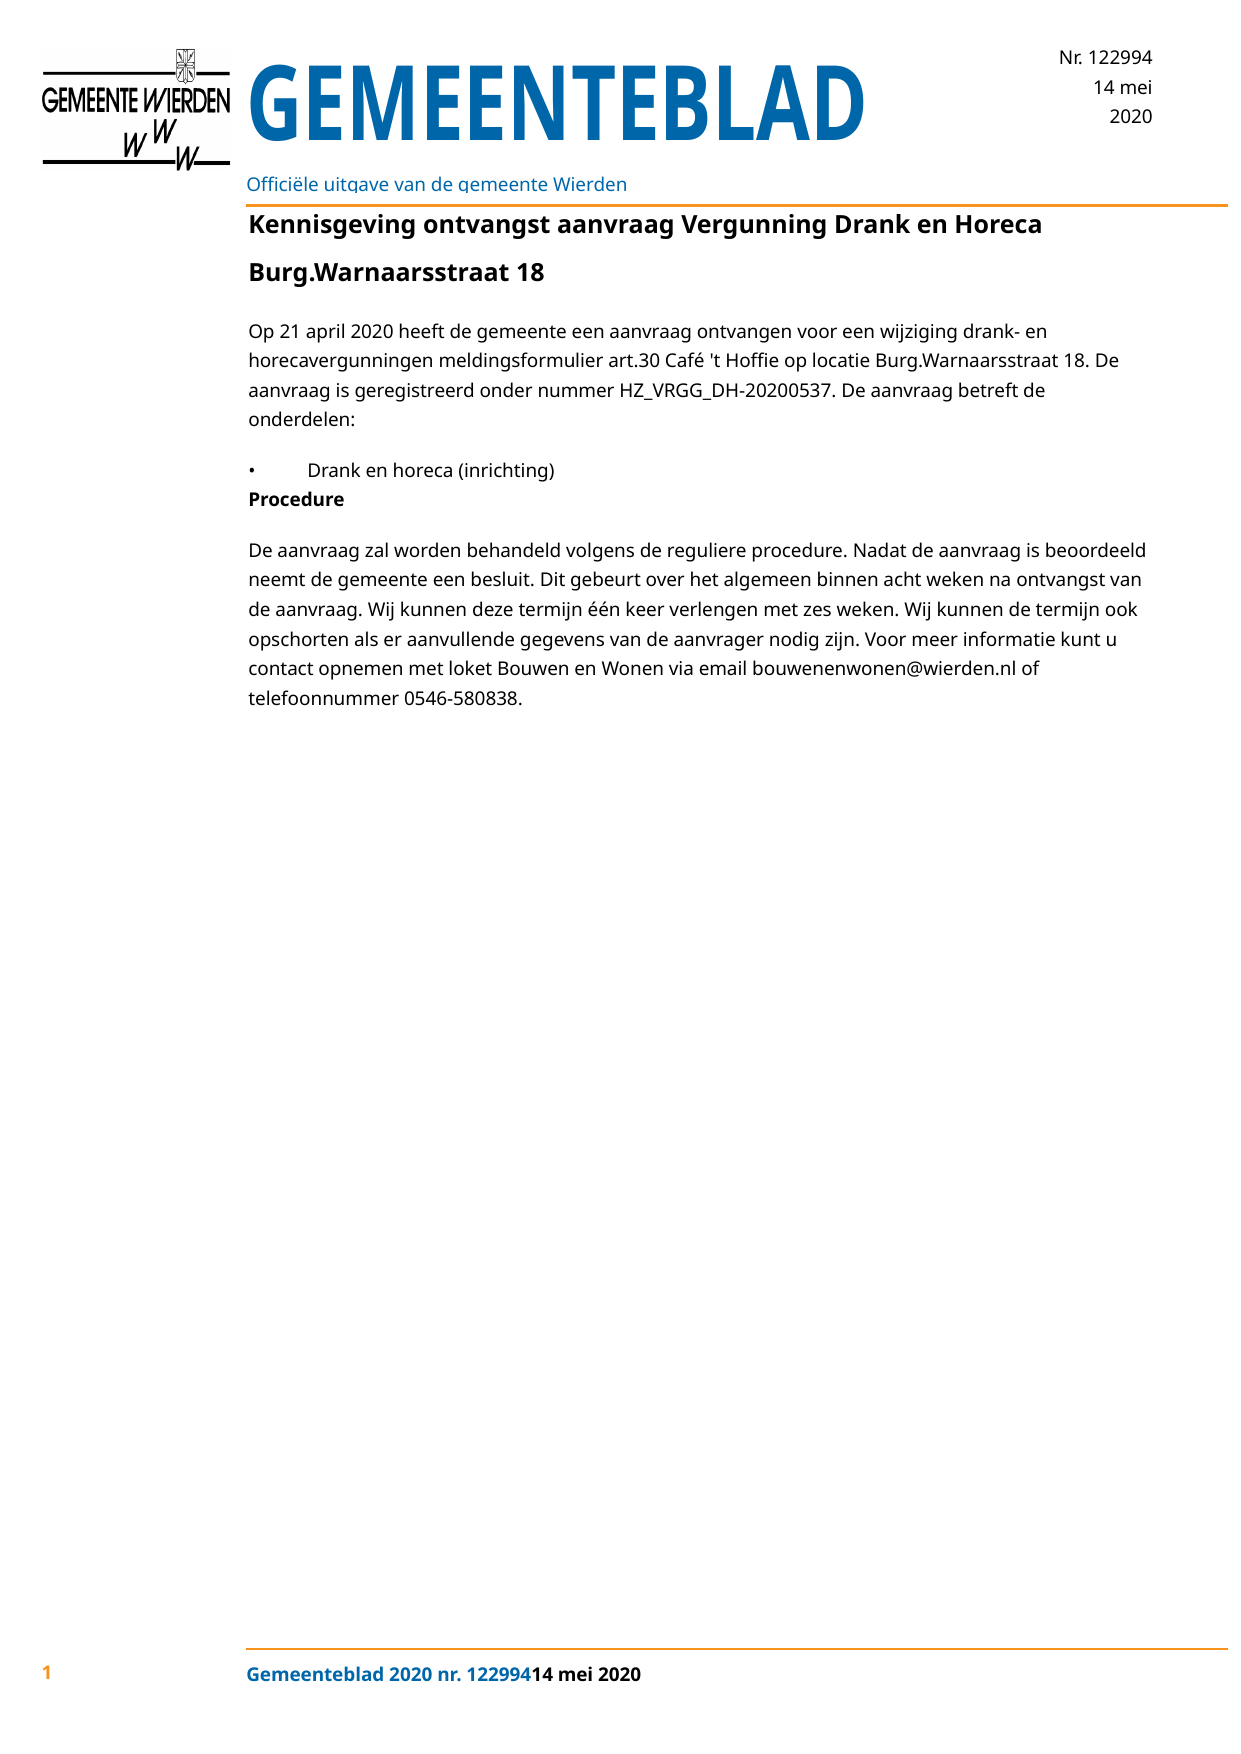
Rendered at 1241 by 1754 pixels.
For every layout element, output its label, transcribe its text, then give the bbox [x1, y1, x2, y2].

text De aanvraag zal worden behandeld volgens de reguliere procedure. Nadat de aanvraag is beoordeeld neemt de gemeente een besluit. Dit gebeurt over het algemeen binnen acht weken na ontvangst van de aanvraag. Wij kunnen deze termijn één keer verlengen met zes weken. Wij kunnen de termijn ook opschorten als er aanvullende gegevens van de aanvrager nodig zijn. Voor meer informatie kunt u contact opnemen met loket Bouwen en Wonen via email bouwenenwonen@wierden.nl of telefoonnummer 0546-580838. [248, 537, 1152, 711]
picture [41, 47, 231, 172]
text Op 21 april 2020 heeft de gemeente een aanvraag ontvangen voor een wijziging drank- en horecavergunningen meldingsformulier art.30 Café 't Hoffie op locatie Burg.Warnaarsstraat 18. De aanvraag is geregistreerd onder nummer HZ_VRGG_DH-20200537. De aanvraag betreft de onderdelen: [248, 318, 1152, 432]
text Kennisgeving ontvangst aanvraag Vergunning Drank en Horeca Burg.Warnaarsstraat 18 [248, 207, 1152, 288]
text Procedure [248, 487, 1152, 512]
list Drank en horeca (inrichting) [248, 457, 1152, 483]
